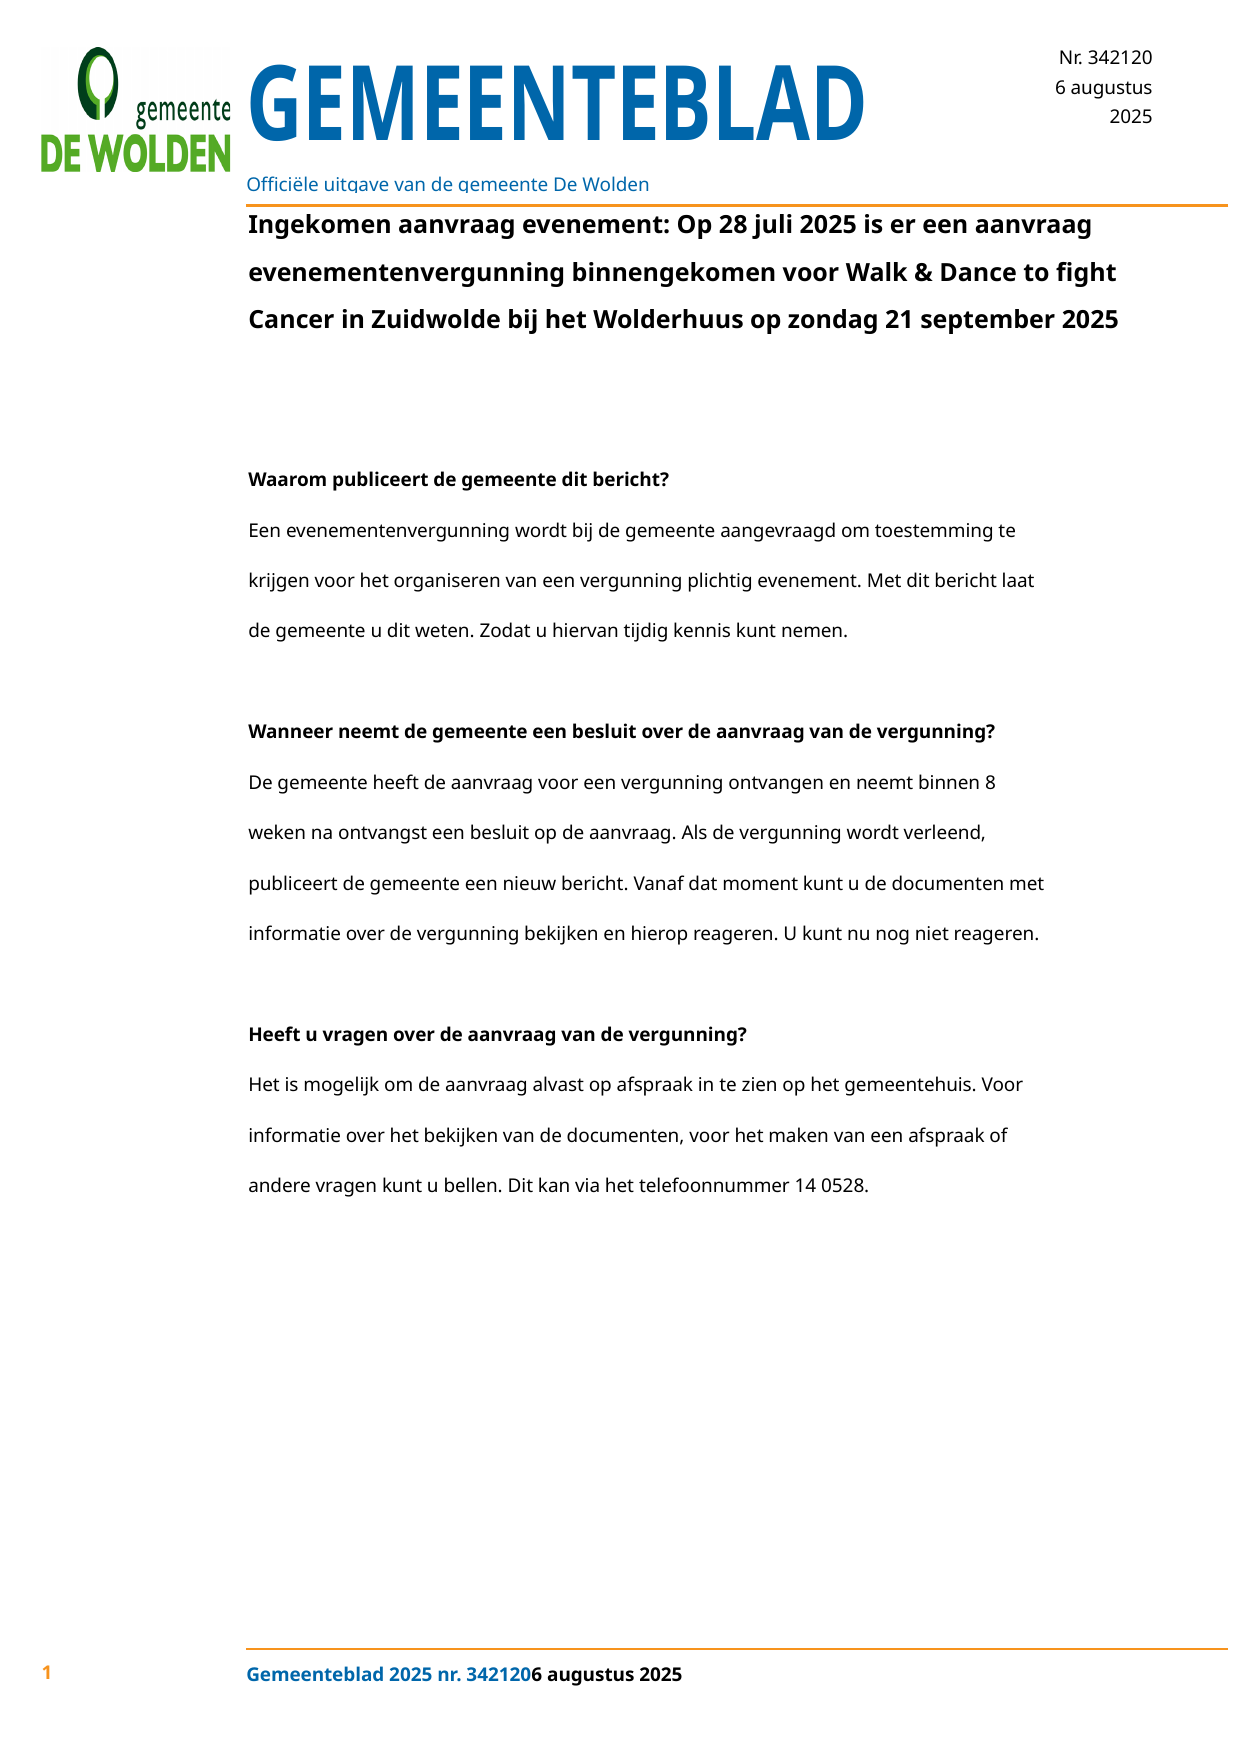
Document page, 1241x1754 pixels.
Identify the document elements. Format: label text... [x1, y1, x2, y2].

text Waarom publiceert de gemeente dit bericht? [248, 466, 1152, 492]
text informatie over het bekijken van de documenten, voor het maken van een afspraak of [248, 1122, 1152, 1147]
text Heeft u vragen over de aanvraag van de vergunning? [248, 1021, 1152, 1047]
text Een evenementenvergunning wordt bij de gemeente aangevraagd om toestemming te [248, 517, 1152, 542]
text publiceert de gemeente een nieuw bericht. Vanaf dat moment kunt u de documenten met [248, 870, 1152, 895]
text Wanneer neemt de gemeente een besluit over de aanvraag van de vergunning? [248, 718, 1152, 744]
text de gemeente u dit weten. Zodat u hiervan tijdig kennis kunt nemen. [248, 618, 1152, 643]
text De gemeente heeft de aanvraag voor een vergunning ontvangen en neemt binnen 8 [248, 769, 1152, 794]
text informatie over de vergunning bekijken en hierop reageren. U kunt nu nog niet reageren. [248, 920, 1152, 946]
picture [41, 47, 231, 172]
text weken na ontvangst een besluit op de aanvraag. Als de vergunning wordt verleend, [248, 819, 1152, 845]
text Het is mogelijk om de aanvraag alvast op afspraak in te zien op het gemeentehuis. Voor [248, 1071, 1152, 1097]
text krijgen voor het organiseren van een vergunning plichtig evenement. Met dit bericht laat [248, 567, 1152, 593]
text Ingekomen aanvraag evenement: Op 28 juli 2025 is er een aanvraag evenementenvergunning binnengekomen voor Walk & Dance to fight Cancer in Zuidwolde bij het Wolderhuus op zondag 21 september 2025 [248, 207, 1152, 336]
text andere vragen kunt u bellen. Dit kan via het telefoonnummer 14 0528. [248, 1172, 1152, 1198]
